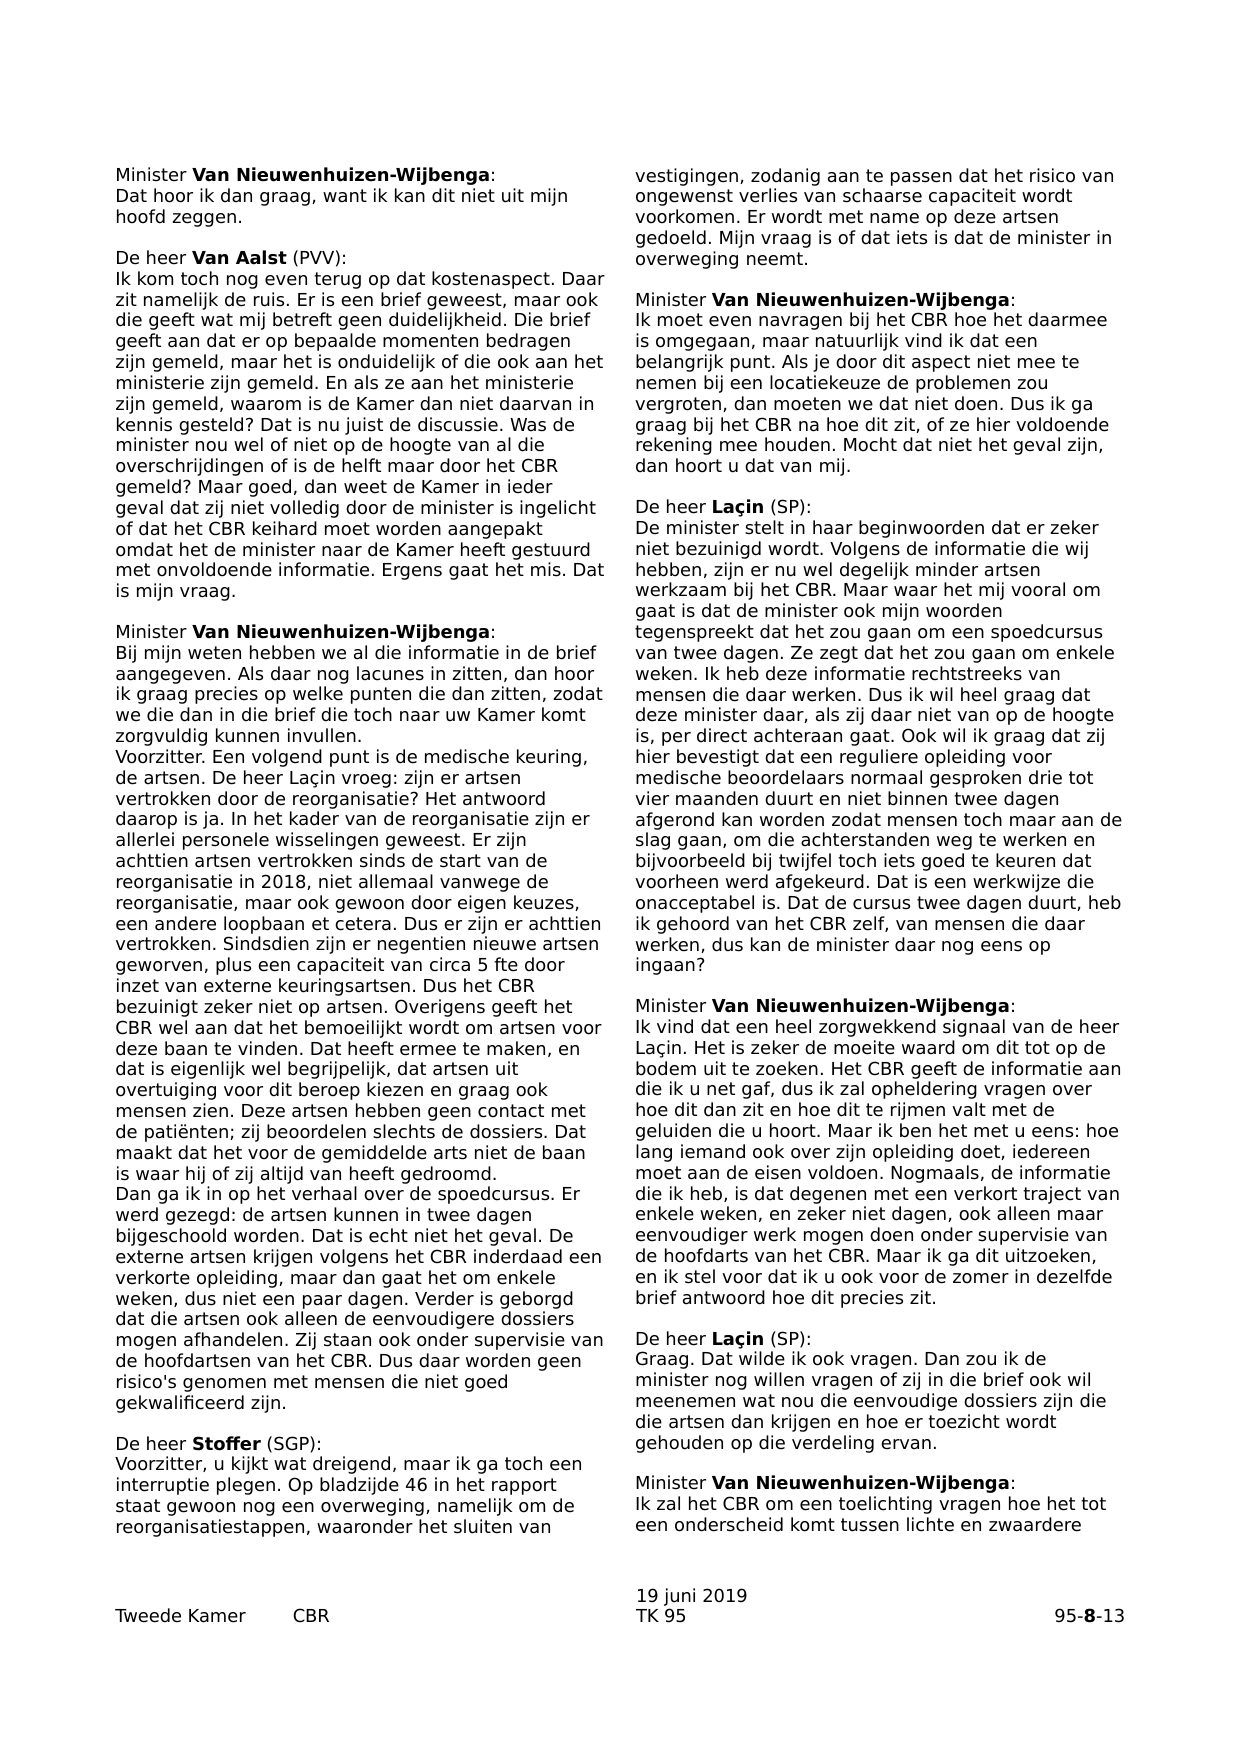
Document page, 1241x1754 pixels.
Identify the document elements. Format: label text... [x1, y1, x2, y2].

text De minister stelt in haar beginwoorden dat er zeker niet bezuinigd wordt. Volgens de informatie die wij hebben, zijn er nu wel degelijk minder artsen werkzaam bij het CBR. Maar waar het mij vooral om gaat is dat de minister ook mijn woorden tegenspreekt dat het zou gaan om een spoedcursus van twee dagen. Ze zegt dat het zou gaan om enkele weken. Ik heb deze informatie rechtstreeks van mensen die daar werken. Dus ik wil heel graag dat deze minister daar, als zij daar niet van op de hoogte is, per direct achteraan gaat. Ook wil ik graag dat zij hier bevestigt dat een reguliere opleiding voor medische beoordelaars normaal gesproken drie tot vier maanden duurt en niet binnen twee dagen afgerond kan worden zodat mensen toch maar aan de slag gaan, om die achterstanden weg te werken en bijvoorbeeld bij twijfel toch iets goed te keuren dat voorheen werd afgekeurd. Dat is een werkwijze die onacceptabel is. Dat de cursus twee dagen duurt, heb ik gehoord van het CBR zelf, van mensen die daar werken, dus kan de minister daar nog eens op ingaan? [635, 518, 1125, 976]
text Ik kom toch nog even terug op dat kostenaspect. Daar zit namelijk de ruis. Er is een brief geweest, maar ook die geeft wat mij betreft geen duidelijkheid. Die brief geeft aan dat er op bepaalde momenten bedragen zijn gemeld, maar het is onduidelijk of die ook aan het ministerie zijn gemeld. En als ze aan het ministerie zijn gemeld, waarom is de Kamer dan niet daarvan in kennis gesteld? Dat is nu juist de discussie. Was de minister nou wel of niet op de hoogte van al die overschrijdingen of is de helft maar door het CBR gemeld? Maar goed, dan weet de Kamer in ieder geval dat zij niet volledig door de minister is ingelicht of dat het CBR keihard moet worden aangepakt omdat het de minister naar de Kamer heeft gestuurd met onvoldoende informatie. Ergens gaat het mis. Dat is mijn vraag. [115, 268, 605, 602]
text Ik zal het CBR om een toelichting vragen hoe het tot een onderscheid komt tussen lichte en zwaardere [635, 1494, 1125, 1536]
text Minister Van Nieuwenhuizen-Wijbenga: [115, 165, 605, 186]
text Minister Van Nieuwenhuizen-Wijbenga: [635, 996, 1125, 1017]
text Minister Van Nieuwenhuizen-Wijbenga: [635, 1473, 1125, 1494]
text Voorzitter, u kijkt wat dreigend, maar ik ga toch een interruptie plegen. Op bladzijde 46 in het rapport staat gewoon nog een overweging, namelijk om de reorganisatiestappen, waaronder het sluiten van [115, 1454, 605, 1537]
text Minister Van Nieuwenhuizen-Wijbenga: [635, 289, 1125, 310]
text De heer Laçin (SP): [635, 497, 1125, 518]
text Voorzitter. Een volgend punt is de medische keuring, de artsen. De heer Laçin vroeg: zijn er artsen vertrokken door de reorganisatie? Het antwoord daarop is ja. In het kader van de reorganisatie zijn er allerlei personele wisselingen geweest. Er zijn achttien artsen vertrokken sinds de start van de reorganisatie in 2018, niet allemaal vanwege de reorganisatie, maar ook gewoon door eigen keuzes, een andere loopbaan et cetera. Dus er zijn er achttien vertrokken. Sindsdien zijn er negentien nieuwe artsen geworven, plus een capaciteit van circa 5 fte door inzet van externe keuringsartsen. Dus het CBR bezuinigt zeker niet op artsen. Overigens geeft het CBR wel aan dat het bemoeilijkt wordt om artsen voor deze baan te vinden. Dat heeft ermee te maken, en dat is eigenlijk wel begrijpelijk, dat artsen uit overtuiging voor dit beroep kiezen en graag ook mensen zien. Deze artsen hebben geen contact met de patiënten; zij beoordelen slechts de dossiers. Dat maakt dat het voor de gemiddelde arts niet de baan is waar hij of zij altijd van heeft gedroomd. [115, 747, 605, 1184]
text Bij mijn weten hebben we al die informatie in de brief aangegeven. Als daar nog lacunes in zitten, dan hoor ik graag precies op welke punten die dan zitten, zodat we die dan in die brief die toch naar uw Kamer komt zorgvuldig kunnen invullen. [115, 642, 605, 747]
text Dat hoor ik dan graag, want ik kan dit niet uit mijn hoofd zeggen. [115, 186, 605, 228]
text Ik vind dat een heel zorgwekkend signaal van de heer Laçin. Het is zeker de moeite waard om dit tot op de bodem uit te zoeken. Het CBR geeft de informatie aan die ik u net gaf, dus ik zal opheldering vragen over hoe dit dan zit en hoe dit te rijmen valt met de geluiden die u hoort. Maar ik ben het met u eens: hoe lang iemand ook over zijn opleiding doet, iedereen moet aan de eisen voldoen. Nogmaals, de informatie die ik heb, is dat degenen met een verkort traject van enkele weken, en zeker niet dagen, ook alleen maar eenvoudiger werk mogen doen onder supervisie van de hoofdarts van het CBR. Maar ik ga dit uitzoeken, en ik stel voor dat ik u ook voor de zomer in dezelfde brief antwoord hoe dit precies zit. [635, 1017, 1125, 1308]
text Ik moet even navragen bij het CBR hoe het daarmee is omgegaan, maar natuurlijk vind ik dat een belangrijk punt. Als je door dit aspect niet mee te nemen bij een locatiekeuze de problemen zou vergroten, dan moeten we dat niet doen. Dus ik ga graag bij het CBR na hoe dit zit, of ze hier voldoende rekening mee houden. Mocht dat niet het geval zijn, dan hoort u dat van mij. [635, 310, 1125, 477]
text De heer Stoffer (SGP): [115, 1433, 605, 1454]
text De heer Laçin (SP): [635, 1328, 1125, 1349]
text Graag. Dat wilde ik ook vragen. Dan zou ik de minister nog willen vragen of zij in die brief ook wil meenemen wat nou die eenvoudige dossiers zijn die die artsen dan krijgen en hoe er toezicht wordt gehouden op die verdeling ervan. [635, 1349, 1125, 1453]
text De heer Van Aalst (PVV): [115, 248, 605, 268]
text Dan ga ik in op het verhaal over de spoedcursus. Er werd gezegd: de artsen kunnen in twee dagen bijgeschoold worden. Dat is echt niet het geval. De externe artsen krijgen volgens het CBR inderdaad een verkorte opleiding, maar dan gaat het om enkele weken, dus niet een paar dagen. Verder is geborgd dat die artsen ook alleen de eenvoudigere dossiers mogen afhandelen. Zij staan ook onder supervisie van de hoofdartsen van het CBR. Dus daar worden geen risico's genomen met mensen die niet goed gekwalificeerd zijn. [115, 1184, 605, 1413]
text vestigingen, zodanig aan te passen dat het risico van ongewenst verlies van schaarse capaciteit wordt voorkomen. Er wordt met name op deze artsen gedoeld. Mijn vraag is of dat iets is dat de minister in overweging neemt. [635, 165, 1125, 269]
text Minister Van Nieuwenhuizen-Wijbenga: [115, 622, 605, 642]
